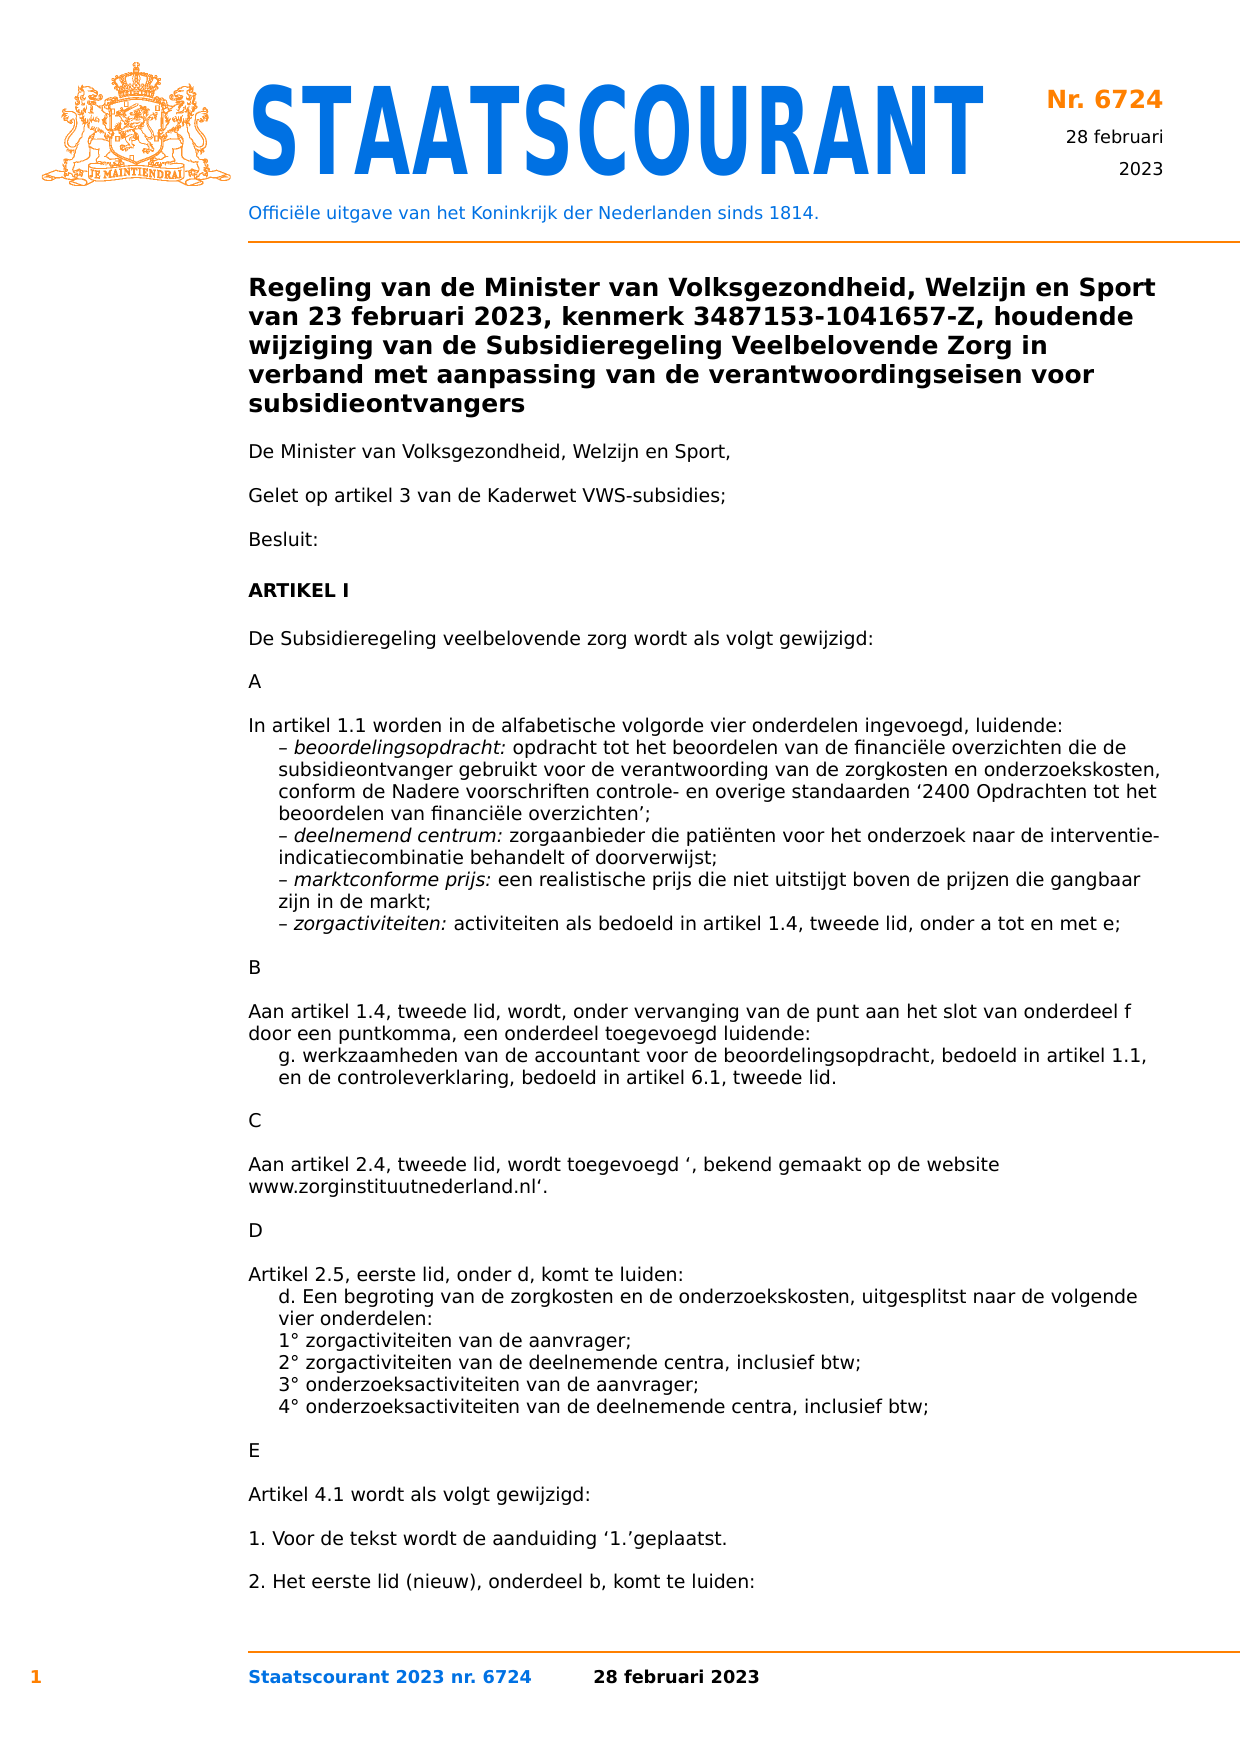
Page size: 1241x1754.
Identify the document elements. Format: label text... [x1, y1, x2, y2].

table_header STAATSCOURANT [248, 62, 998, 203]
text d. Een begroting van de zorgkosten en de onderzoekskosten, uitgesplitst naar de volgende vier onderdelen: [278, 1286, 1163, 1330]
text Gelet op artikel 3 van de Kaderwet VWS-subsidies; [248, 484, 1163, 507]
text – marktconforme prijs: een realistische prijs die niet uitstijgt boven de prijzen die gangbaar zijn in de markt; [278, 869, 1163, 913]
text De Minister van Volksgezondheid, Welzijn en Sport, [248, 441, 1163, 463]
text 1° zorgactiviteiten van de aanvrager; [278, 1330, 1163, 1352]
text 1. Voor de tekst wordt de aanduiding ‘1.’geplaatst. [248, 1527, 1163, 1549]
text 2° zorgactiviteiten van de deelnemende centra, inclusief btw; [278, 1352, 1163, 1374]
text g. werkzaamheden van de accountant voor de beoordelingsopdracht, bedoeld in artikel 1.1, en de controleverklaring, bedoeld in artikel 6.1, tweede lid. [278, 1044, 1163, 1088]
text C [248, 1110, 1163, 1132]
table_header [25, 62, 248, 241]
table_cell 28 februari [998, 121, 1240, 153]
text 4° onderzoeksactiviteiten van de deelnemende centra, inclusief btw; [278, 1396, 1163, 1418]
text De Subsidieregeling veelbelovende zorg wordt als volgt gewijzigd: [248, 627, 1163, 649]
text – deelnemend centrum: zorgaanbieder die patiënten voor het onderzoek naar de interventie-indicatiecombinatie behandelt of doorverwijst; [278, 825, 1163, 869]
table_cell Officiële uitgave van het Koninkrijk der Nederlanden sinds 1814. [248, 203, 1240, 241]
text A [248, 671, 1163, 693]
text Aan artikel 2.4, tweede lid, wordt toegevoegd ‘, bekend gemaakt op de website www.zorginstituutnederland.nl‘. [248, 1154, 1163, 1198]
subtitle Regeling van de Minister van Volksgezondheid, Welzijn en Sport van 23 februari 2023, kenmerk 3487153-1041657-Z, houdende wijziging van de Subsidieregeling Veelbelovende Zorg in verband met aanpassing van de verantwoordingseisen voor subsidieontvangers [248, 273, 1163, 419]
text D [248, 1220, 1163, 1242]
text E [248, 1440, 1163, 1462]
text Artikel 4.1 wordt als volgt gewijzigd: [248, 1483, 1163, 1506]
text – zorgactiviteiten: activiteiten als bedoeld in artikel 1.4, tweede lid, onder a tot en met e; [278, 913, 1163, 935]
text 2. Het eerste lid (nieuw), onderdeel b, komt te luiden: [248, 1571, 1163, 1593]
text In artikel 1.1 worden in de alfabetische volgorde vier onderdelen ingevoegd, luidende: [248, 715, 1163, 737]
table_header Nr. 6724 [998, 62, 1240, 121]
subtitle ARTIKEL I [248, 580, 1163, 602]
text Aan artikel 1.4, tweede lid, wordt, onder vervanging van de punt aan het slot van onderdeel f door een puntkomma, een onderdeel toegevoegd luidende: [248, 1001, 1163, 1044]
text Artikel 2.5, eerste lid, onder d, komt te luiden: [248, 1264, 1163, 1286]
text – beoordelingsopdracht: opdracht tot het beoordelen van de financiële overzichten die de subsidieontvanger gebruikt voor de verantwoording van de zorgkosten en onderzoekskosten, conform de Nadere voorschriften controle- en overige standaarden ‘2400 Opdrachten tot het beoordelen van financiële overzichten’; [278, 737, 1163, 825]
picture [41, 62, 231, 186]
text 3° onderzoeksactiviteiten van de aanvrager; [278, 1374, 1163, 1396]
table_cell 2023 [998, 153, 1240, 203]
text B [248, 957, 1163, 979]
text Besluit: [248, 528, 1163, 550]
